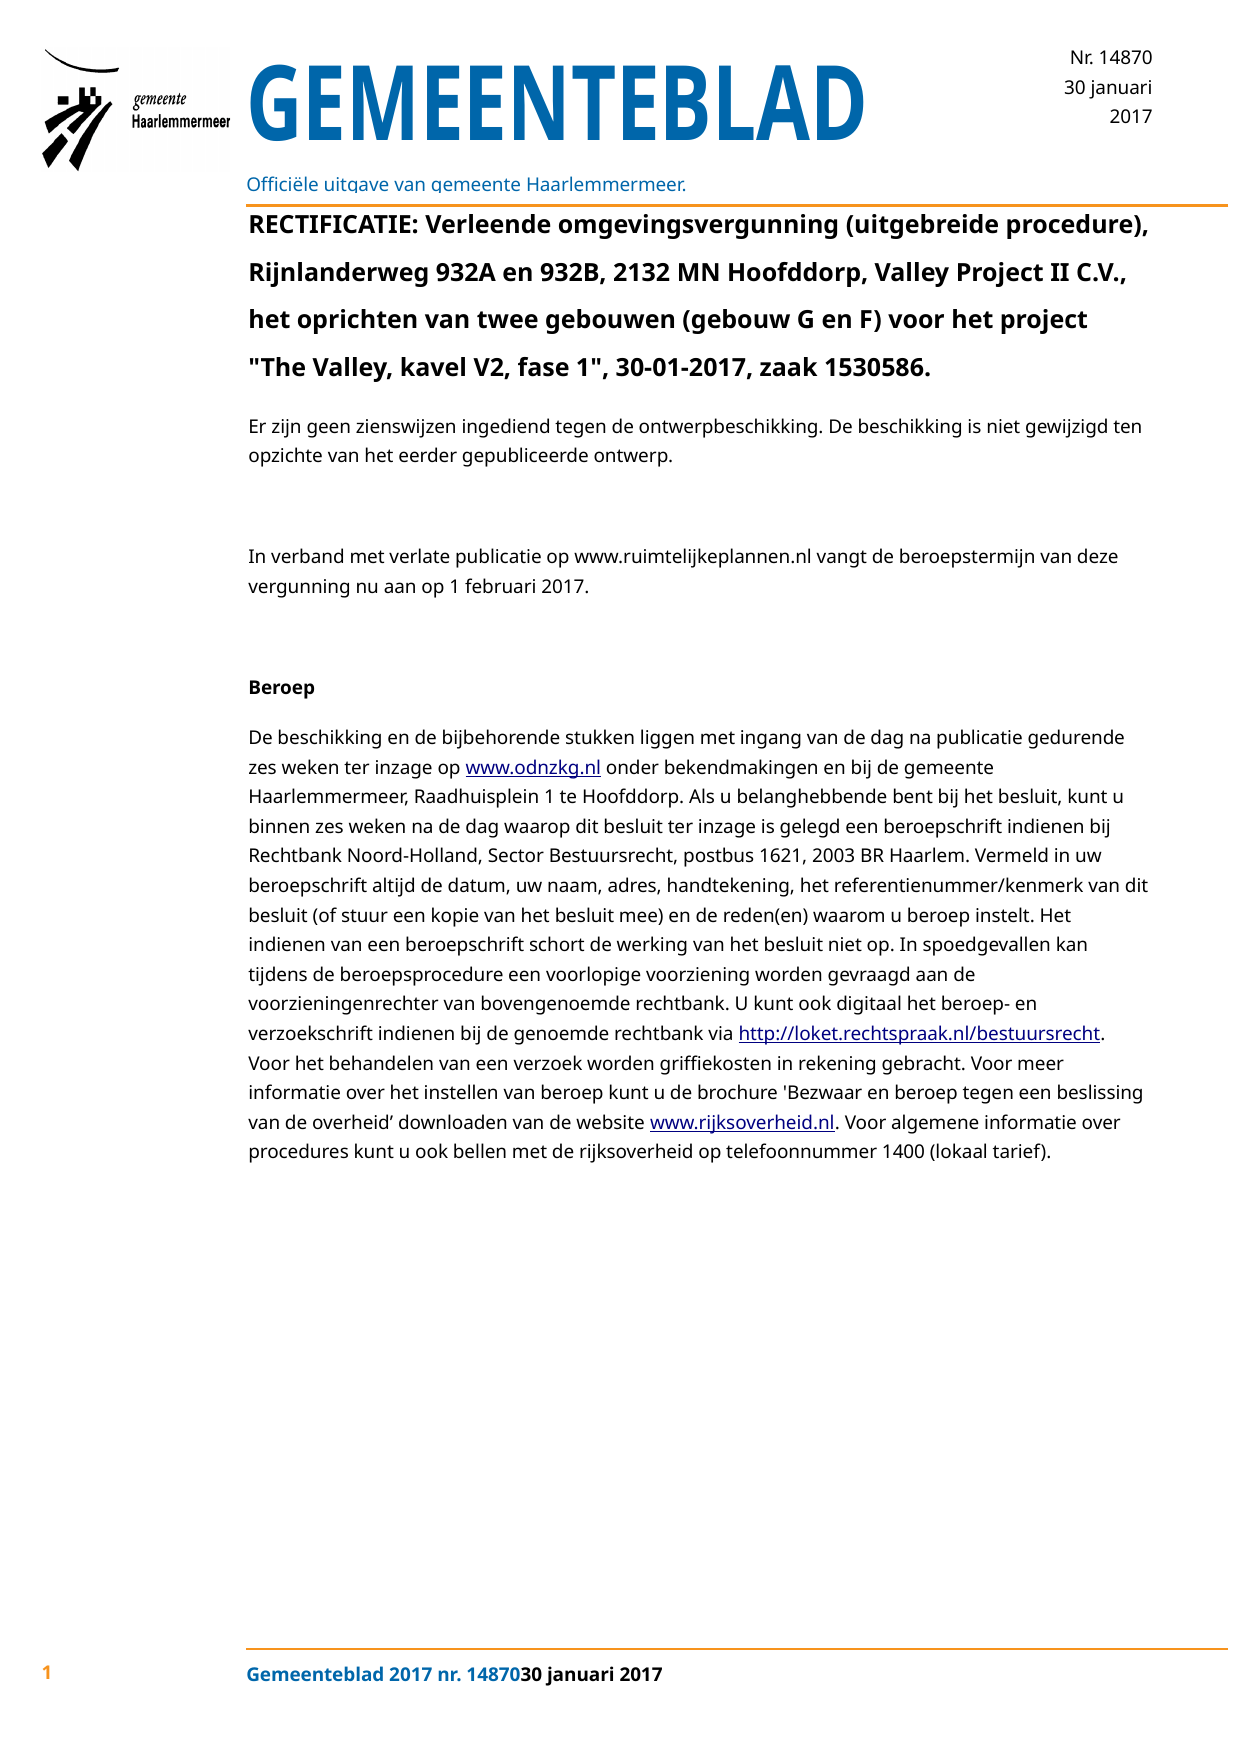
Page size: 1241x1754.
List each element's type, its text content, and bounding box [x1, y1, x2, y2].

text Er zijn geen zienswijzen ingediend tegen de ontwerpbeschikking. De beschikking is niet gewijzigd ten opzichte van het eerder gepubliceerde ontwerp. [248, 413, 1152, 468]
picture [41, 47, 231, 172]
text In verband met verlate publicatie op www.ruimtelijkeplannen.nl vangt de beroepstermijn van deze vergunning nu aan op 1 februari 2017. [248, 543, 1152, 599]
text De beschikking en de bijbehorende stukken liggen met ingang van de dag na publicatie gedurende zes weken ter inzage op www.odnzkg.nl onder bekendmakingen en bij de gemeente Haarlemmermeer, Raadhuisplein 1 te Hoofddorp. Als u belanghebbende bent bij het besluit, kunt u binnen zes weken na de dag waarop dit besluit ter inzage is gelegd een beroepschrift indienen bij Rechtbank Noord-Holland, Sector Bestuursrecht, postbus 1621, 2003 BR Haarlem. Vermeld in uw beroepschrift altijd de datum, uw naam, adres, handtekening, het referentienummer/kenmerk van dit besluit (of stuur een kopie van het besluit mee) en de reden(en) waarom u beroep instelt. Het indienen van een beroepschrift schort de werking van het besluit niet op. In spoedgevallen kan tijdens de beroepsprocedure een voorlopige voorziening worden gevraagd aan de voorzieningenrechter van bovengenoemde rechtbank. U kunt ook digitaal het beroep- en verzoekschrift indienen bij de genoemde rechtbank via http://loket.rechtspraak.nl/bestuursrecht. Voor het behandelen van een verzoek worden griffiekosten in rekening gebracht. Voor meer informatie over het instellen van beroep kunt u de brochure 'Bezwaar en beroep tegen een beslissing van de overheid’ downloaden van de website www.rijksoverheid.nl. Voor algemene informatie over procedures kunt u ook bellen met de rijksoverheid op telefoonnummer 1400 (lokaal tarief). [248, 724, 1152, 1164]
text Beroep [248, 674, 1152, 700]
text RECTIFICATIE: Verleende omgevingsvergunning (uitgebreide procedure), Rijnlanderweg 932A en 932B, 2132 MN Hoofddorp, Valley Project II C.V., het oprichten van twee gebouwen (gebouw G en F) voor het project "The Valley, kavel V2, fase 1", 30-01-2017, zaak 1530586. [248, 207, 1152, 384]
